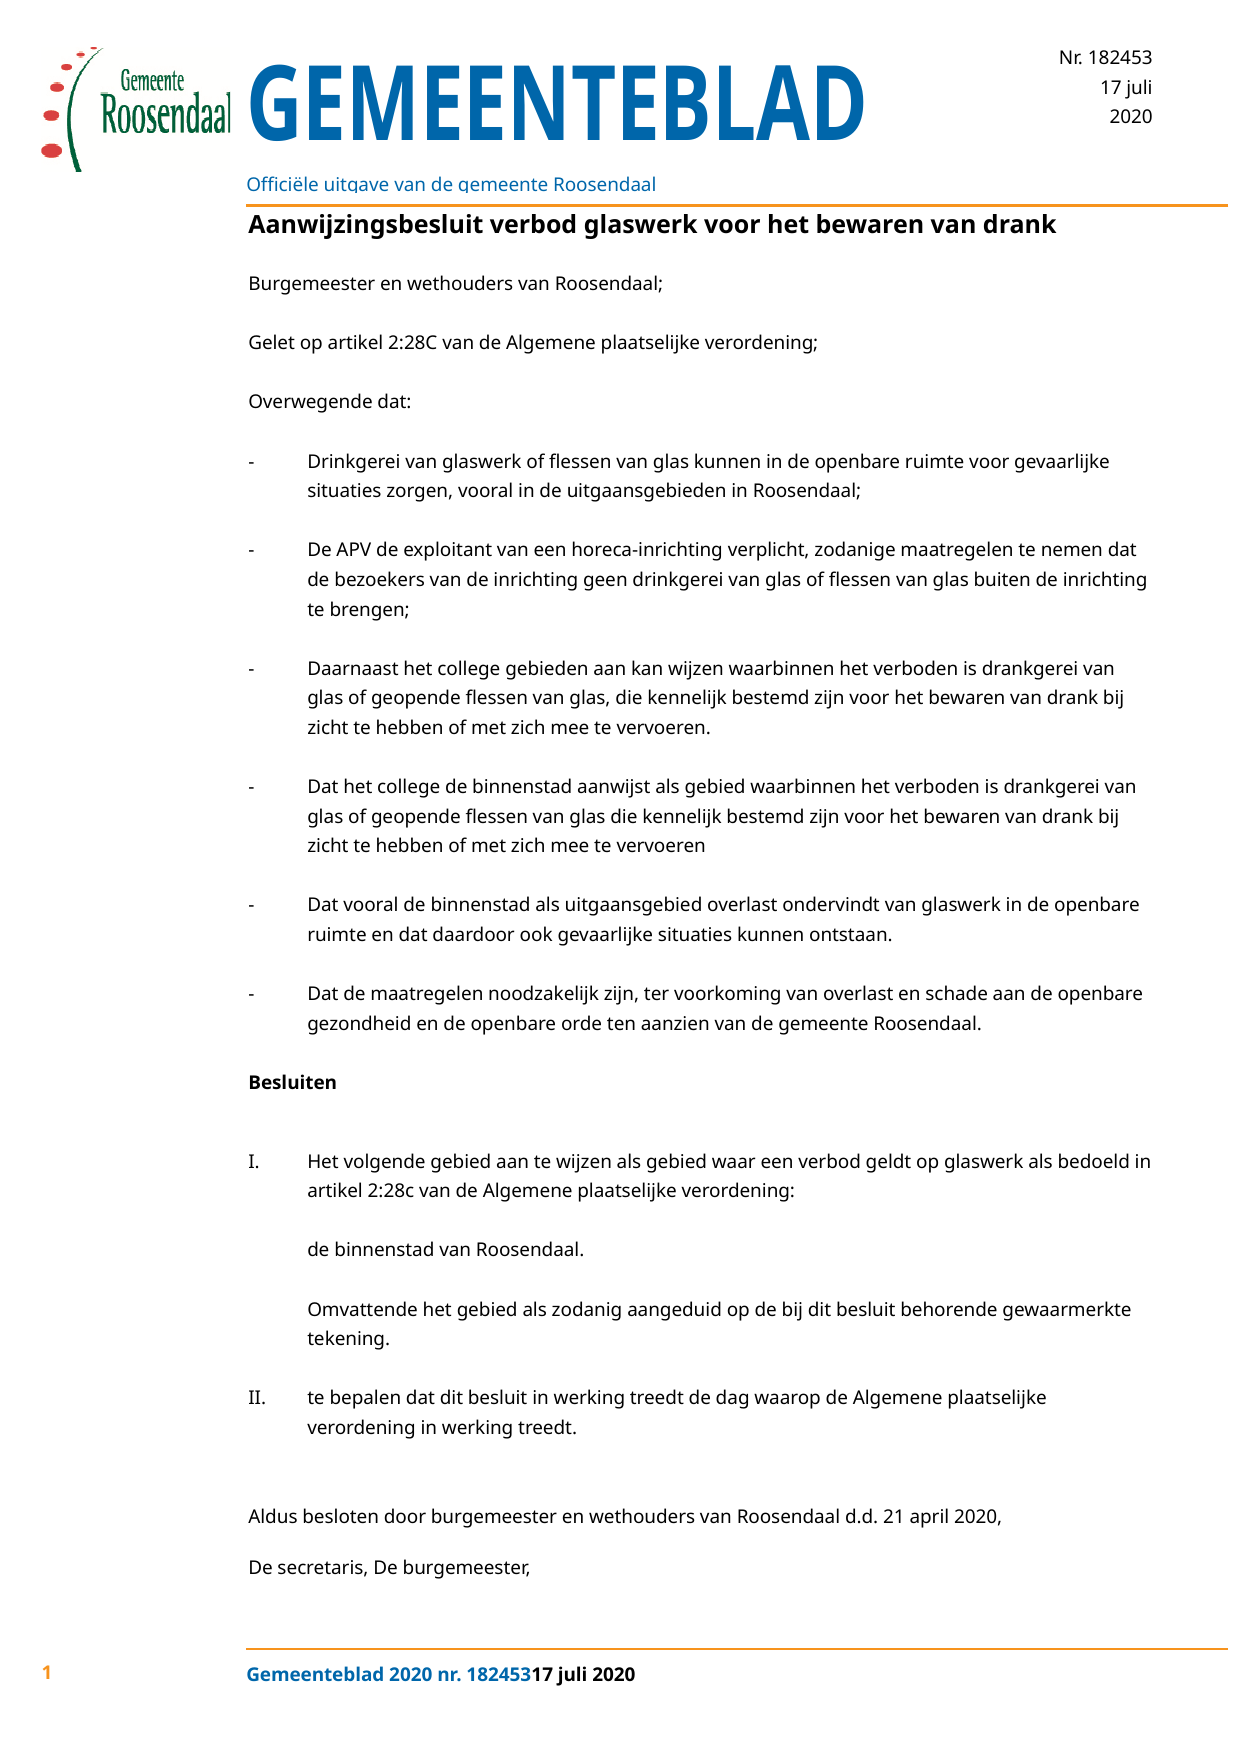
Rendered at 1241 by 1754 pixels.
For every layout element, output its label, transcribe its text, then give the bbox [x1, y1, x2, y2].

text De secretaris, De burgemeester, [248, 1554, 1152, 1580]
list Dat de maatregelen noodzakelijk zijn, ter voorkoming van overlast en schade aan de openbare gezondheid en de openbare orde ten aanzien van de gemeente Roosendaal. [248, 980, 1152, 1036]
list te bepalen dat dit besluit in werking treedt de dag waarop de Algemene plaatselijke verordening in werking treedt. [248, 1384, 1152, 1440]
picture [41, 47, 231, 172]
text Aldus besloten door burgemeester en wethouders van Roosendaal d.d. 21 april 2020, [248, 1503, 1152, 1529]
text Gelet op artikel 2:28C van de Algemene plaatselijke verordening; [248, 329, 1152, 355]
text Overwegende dat: [248, 389, 1152, 414]
list Het volgende gebied aan te wijzen als gebied waar een verbod geldt op glaswerk als bedoeld in artikel 2:28c van de Algemene plaatselijke verordening: [248, 1148, 1152, 1203]
text Aanwijzingsbesluit verbod glaswerk voor het bewaren van drank [248, 207, 1152, 241]
list Dat vooral de binnenstad als uitgaansgebied overlast ondervindt van glaswerk in de openbare ruimte en dat daardoor ook gevaarlijke situaties kunnen ontstaan. [248, 892, 1152, 947]
text Burgemeester en wethouders van Roosendaal; [248, 270, 1152, 296]
text Besluiten [248, 1069, 1152, 1095]
list Drinkgerei van glaswerk of flessen van glas kunnen in de openbare ruimte voor gevaarlijke situaties zorgen, vooral in de uitgaansgebieden in Roosendaal; [248, 448, 1152, 503]
list De APV de exploitant van een horeca-inrichting verplicht, zodanige maatregelen te nemen dat de bezoekers van de inrichting geen drinkgerei van glas of flessen van glas buiten de inrichting te brengen; [248, 537, 1152, 621]
list Dat het college de binnenstad aanwijst als gebied waarbinnen het verboden is drankgerei van glas of geopende flessen van glas die kennelijk bestemd zijn voor het bewaren van drank bij zicht te hebben of met zich mee te vervoeren [248, 773, 1152, 858]
list Daarnaast het college gebieden aan kan wijzen waarbinnen het verboden is drankgerei van glas of geopende flessen van glas, die kennelijk bestemd zijn voor het bewaren van drank bij zicht te hebben of met zich mee te vervoeren. [248, 655, 1152, 740]
list de binnenstad van Roosendaal. [248, 1237, 1152, 1262]
list Omvattende het gebied als zodanig aangeduid op de bij dit besluit behorende gewaarmerkte tekening. [248, 1296, 1152, 1351]
